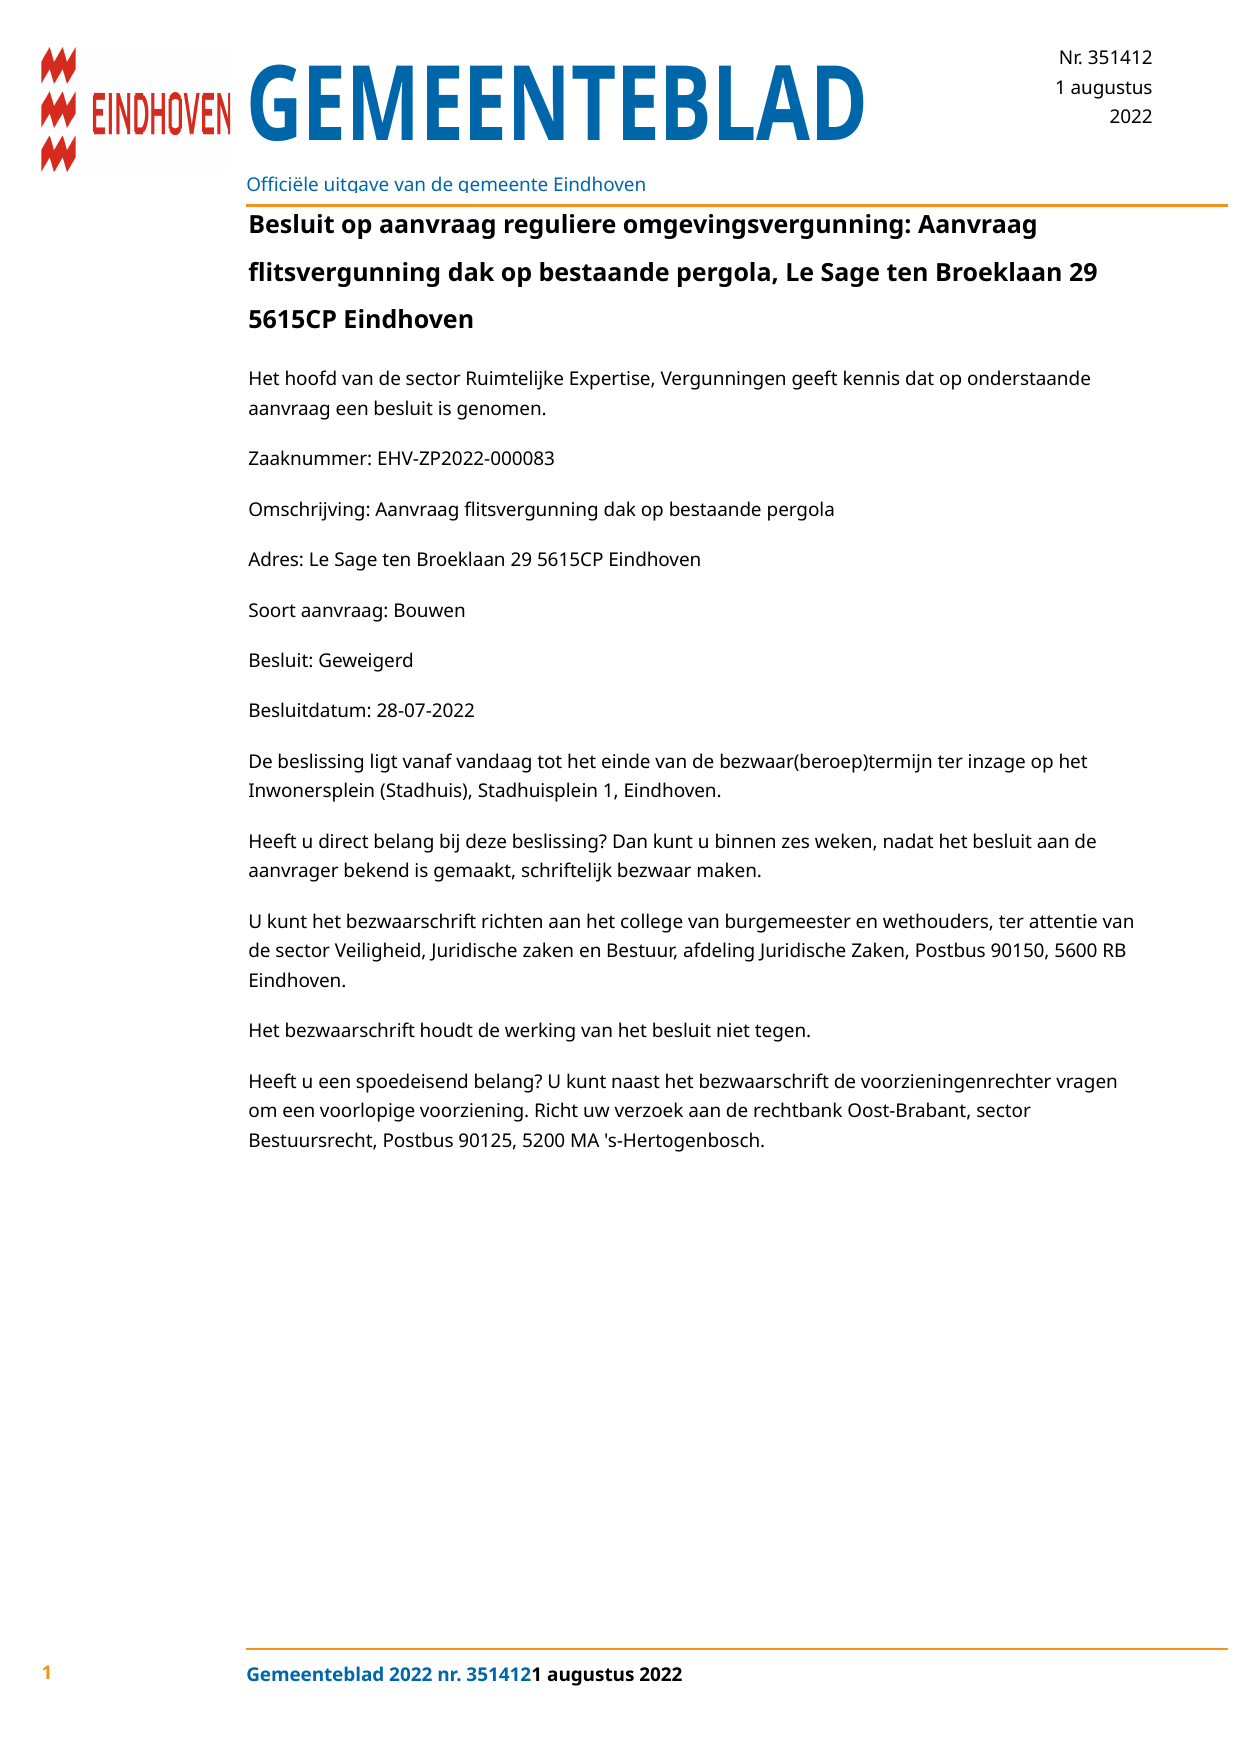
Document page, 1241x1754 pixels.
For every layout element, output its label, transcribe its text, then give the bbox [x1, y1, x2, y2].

text Omschrijving: Aanvraag flitsvergunning dak op bestaande pergola [248, 496, 1152, 522]
text Zaaknummer: EHV-ZP2022-000083 [248, 446, 1152, 471]
text Adres: Le Sage ten Broeklaan 29 5615CP Eindhoven [248, 546, 1152, 572]
text Besluit op aanvraag reguliere omgevingsvergunning: Aanvraag flitsvergunning dak op bestaande pergola, Le Sage ten Broeklaan 29 5615CP Eindhoven [248, 207, 1152, 336]
text Heeft u direct belang bij deze beslissing? Dan kunt u binnen zes weken, nadat het besluit aan de aanvrager bekend is gemaakt, schriftelijk bezwaar maken. [248, 828, 1152, 883]
text Besluit: Geweigerd [248, 647, 1152, 673]
text Soort aanvraag: Bouwen [248, 597, 1152, 622]
text Het hoofd van de sector Ruimtelijke Expertise, Vergunningen geeft kennis dat op onderstaande aanvraag een besluit is genomen. [248, 366, 1152, 421]
text Heeft u een spoedeisend belang? U kunt naast het bezwaarschrift de voorzieningenrechter vragen om een voorlopige voorziening. Richt uw verzoek aan de rechtbank Oost-Brabant, sector Bestuursrecht, Postbus 90125, 5200 MA 's-Hertogenbosch. [248, 1068, 1152, 1153]
text Het bezwaarschrift houdt de werking van het besluit niet tegen. [248, 1018, 1152, 1043]
text De beslissing ligt vanaf vandaag tot het einde van de bezwaar(beroep)termijn ter inzage op het Inwonersplein (Stadhuis), Stadhuisplein 1, Eindhoven. [248, 748, 1152, 803]
text U kunt het bezwaarschrift richten aan het college van burgemeester en wethouders, ter attentie van de sector Veiligheid, Juridische zaken en Bestuur, afdeling Juridische Zaken, Postbus 90150, 5600 RB Eindhoven. [248, 908, 1152, 993]
picture [41, 47, 231, 172]
text Besluitdatum: 28-07-2022 [248, 698, 1152, 723]
